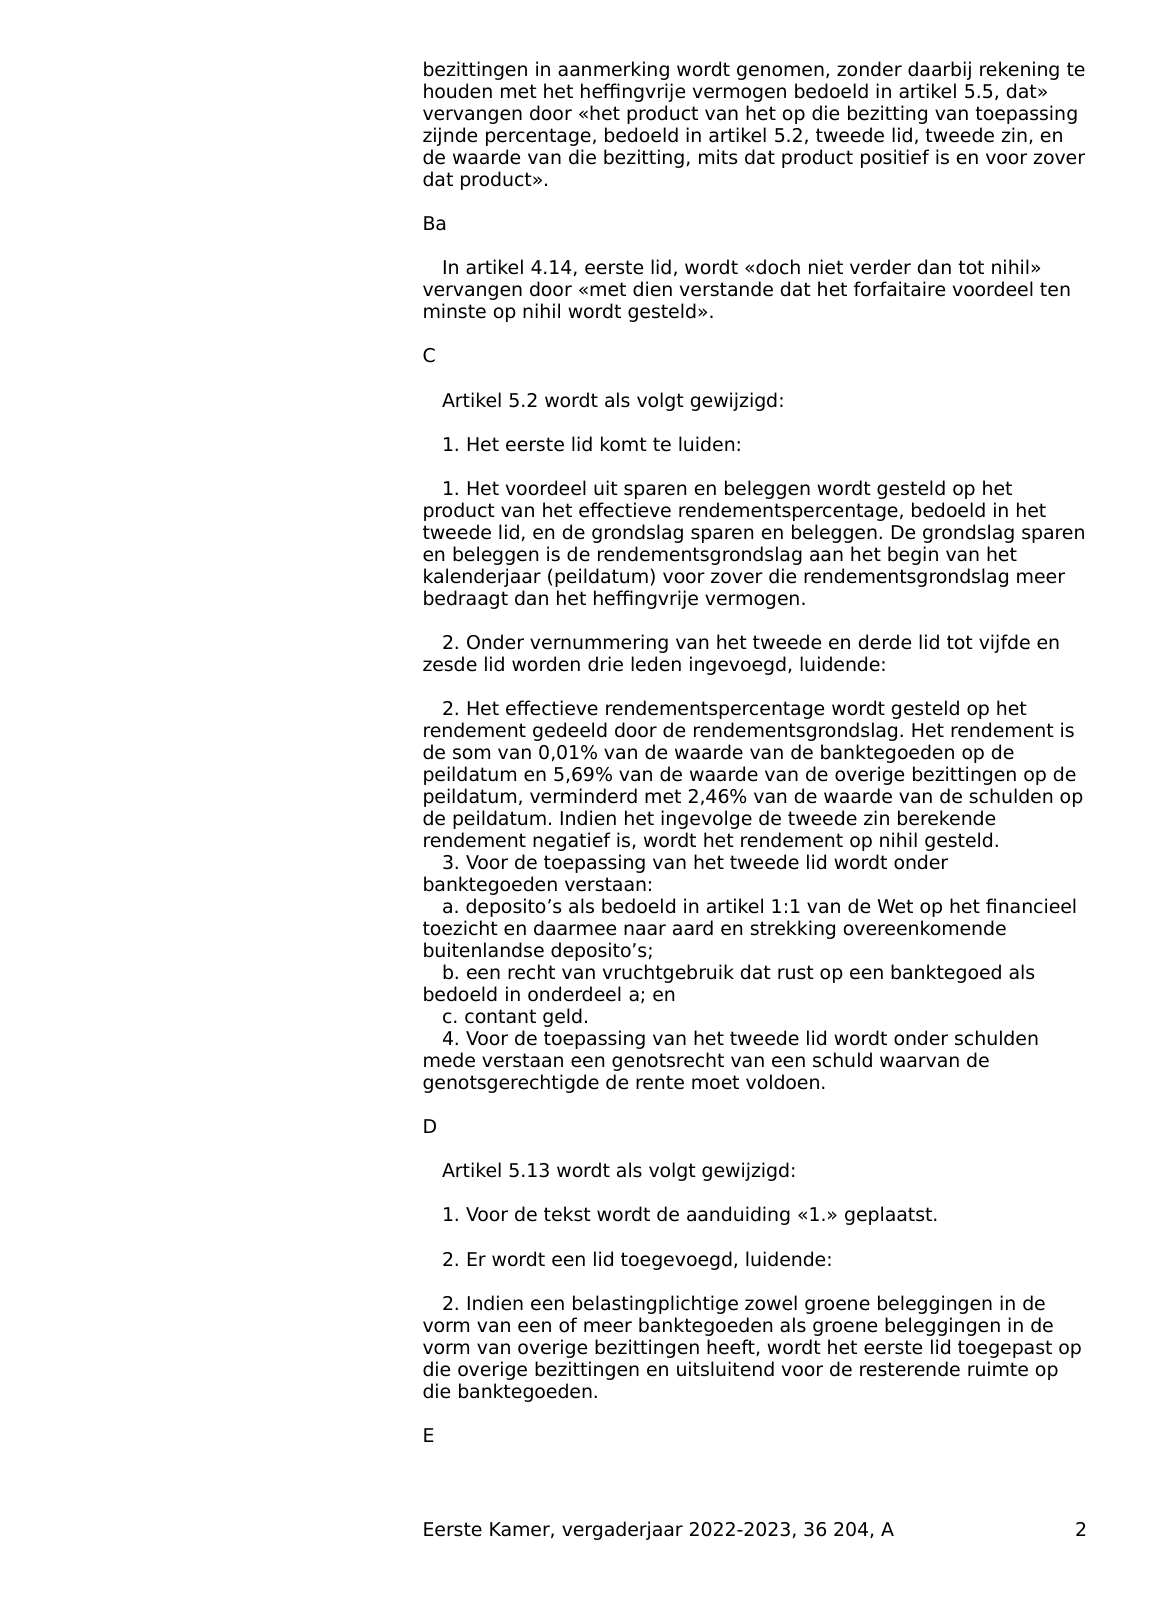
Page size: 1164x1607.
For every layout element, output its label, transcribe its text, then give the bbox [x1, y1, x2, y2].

text b. een recht van vruchtgebruik dat rust op een banktegoed als bedoeld in onderdeel a; en [422, 962, 1087, 1006]
text 2. Er wordt een lid toegevoegd, luidende: [422, 1248, 1087, 1270]
text In artikel 4.14, eerste lid, wordt «doch niet verder dan tot nihil» vervangen door «met dien verstande dat het forfaitaire voordeel ten minste op nihil wordt gesteld». [422, 257, 1087, 323]
text 4. Voor de toepassing van het tweede lid wordt onder schulden mede verstaan een genotsrecht van een schuld waarvan de genotsgerechtigde de rente moet voldoen. [422, 1028, 1087, 1094]
text 1. Voor de tekst wordt de aanduiding «1.» geplaatst. [422, 1204, 1087, 1226]
text C [422, 345, 1087, 367]
text Ba [422, 213, 1087, 235]
text D [422, 1116, 1087, 1138]
text c. contant geld. [422, 1006, 1087, 1028]
text 3. Voor de toepassing van het tweede lid wordt onder banktegoeden verstaan: [422, 852, 1087, 896]
text a. deposito’s als bedoeld in artikel 1:1 van de Wet op het financieel toezicht en daarmee naar aard en strekking overeenkomende buitenlandse deposito’s; [422, 896, 1087, 962]
text 1. Het voordeel uit sparen en beleggen wordt gesteld op het product van het effectieve rendementspercentage, bedoeld in het tweede lid, en de grondslag sparen en beleggen. De grondslag sparen en beleggen is de rendementsgrondslag aan het begin van het kalenderjaar (peildatum) voor zover die rendementsgrondslag meer bedraagt dan het heffingvrije vermogen. [422, 478, 1087, 610]
text Artikel 5.2 wordt als volgt gewijzigd: [422, 389, 1087, 412]
text bezittingen in aanmerking wordt genomen, zonder daarbij rekening te houden met het heffingvrije vermogen bedoeld in artikel 5.5, dat» vervangen door «het product van het op die bezitting van toepassing zijnde percentage, bedoeld in artikel 5.2, tweede lid, tweede zin, en de waarde van die bezitting, mits dat product positief is en voor zover dat product». [422, 59, 1087, 191]
text 1. Het eerste lid komt te luiden: [422, 434, 1087, 456]
text 2. Indien een belastingplichtige zowel groene beleggingen in de vorm van een of meer banktegoeden als groene beleggingen in de vorm van overige bezittingen heeft, wordt het eerste lid toegepast op die overige bezittingen en uitsluitend voor de resterende ruimte op die banktegoeden. [422, 1293, 1087, 1402]
text Artikel 5.13 wordt als volgt gewijzigd: [422, 1160, 1087, 1182]
text 2. Onder vernummering van het tweede en derde lid tot vijfde en zesde lid worden drie leden ingevoegd, luidende: [422, 632, 1087, 676]
text 2. Het effectieve rendementspercentage wordt gesteld op het rendement gedeeld door de rendementsgrondslag. Het rendement is de som van 0,01% van de waarde van de banktegoeden op de peildatum en 5,69% van de waarde van de overige bezittingen op de peildatum, verminderd met 2,46% van de waarde van de schulden op de peildatum. Indien het ingevolge de tweede zin berekende rendement negatief is, wordt het rendement op nihil gesteld. [422, 698, 1087, 852]
text E [422, 1425, 1087, 1447]
